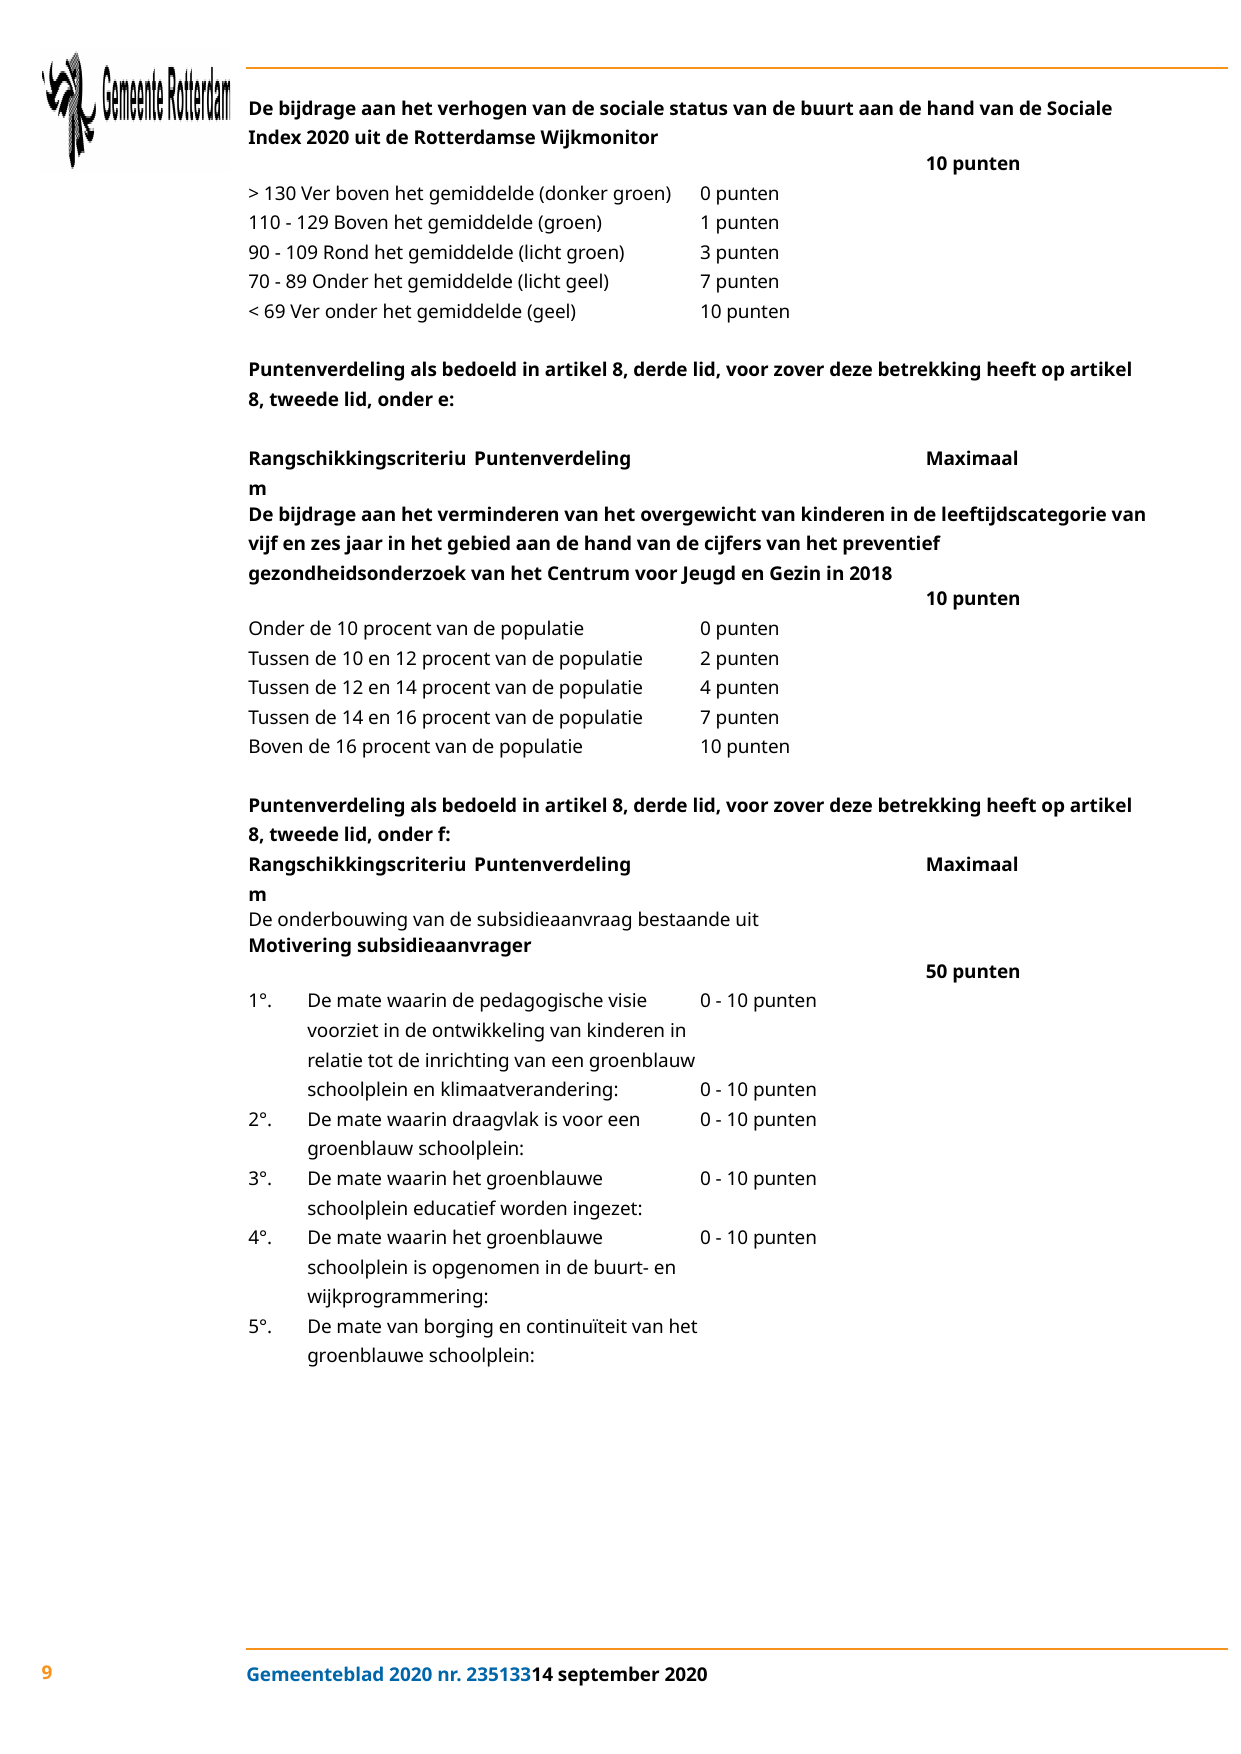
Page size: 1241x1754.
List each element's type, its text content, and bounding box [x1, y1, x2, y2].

table_cell 50 punten [926, 958, 1152, 1368]
table_cell De bijdrage aan het verminderen van het overgewicht van kinderen in de leeftijdscategorie van vijf en zes jaar in het gebied aan de hand van de cijfers van het preventief gezondheidsonderzoek van het Centrum voor Jeugd en Gezin in 2018 [248, 501, 1152, 586]
text Puntenverdeling als bedoeld in artikel 8, derde lid, voor zover deze betrekking heeft op artikel 8, tweede lid, onder e: [248, 357, 1152, 412]
table_cell 10 punten [926, 150, 1152, 324]
table_cell Onder de 10 procent van de populatie Tussen de 10 en 12 procent van de populatie Tussen de 12 en 14 procent van de populatie Tussen de 14 en 16 procent van de populatie Boven de 16 procent van de populatie [248, 586, 700, 759]
text Puntenverdeling als bedoeld in artikel 8, derde lid, voor zover deze betrekking heeft op artikel 8, tweede lid, onder f: [248, 792, 1152, 847]
table_cell > 130 Ver boven het gemiddelde (donker groen) 110 - 129 Boven het gemiddelde (groen) 90 - 109 Rond het gemiddelde (licht groen) 70 - 89 Onder het gemiddelde (licht geel) < 69 Ver onder het gemiddelde (geel) [248, 150, 700, 324]
picture [41, 47, 231, 172]
table_header Puntenverdeling [474, 445, 926, 501]
table_header Rangschikkingscriterium [248, 445, 474, 501]
table_header Puntenverdeling [474, 851, 926, 907]
table_header Maximaal [926, 851, 1152, 907]
table_cell De onderbouwing van de subsidieaanvraag bestaande uit [248, 907, 1152, 932]
table_cell Motivering subsidieaanvrager [248, 933, 1152, 958]
table_cell 10 punten [926, 586, 1152, 759]
table_cell 0 punten 1 punten 3 punten 7 punten 10 punten [700, 150, 926, 324]
table_cell 0 - 10 punten 0 - 10 punten 0 - 10 punten 0 - 10 punten 0 - 10 punten [700, 958, 926, 1368]
table_header Maximaal [926, 445, 1152, 501]
table_cell 0 punten 2 punten 4 punten 7 punten 10 punten [700, 586, 926, 759]
table_header Rangschikkingscriterium [248, 851, 474, 907]
table_cell De mate waarin de pedagogische visie voorziet in de ontwikkeling van kinderen in relatie tot de inrichting van een groenblauw schoolplein en klimaatverandering: De mate waarin draagvlak is voor een groenblauw schoolplein: De mate waarin het groenblauwe schoolplein educatief worden ingezet: De mate waarin het groenblauwe schoolplein is opgenomen in de buurt- en wijkprogrammering: De mate van borging en continuïteit van het groenblauwe schoolplein: [248, 958, 700, 1368]
table_cell De bijdrage aan het verhogen van de sociale status van de buurt aan de hand van de Sociale Index 2020 uit de Rotterdamse Wijkmonitor [248, 95, 1152, 150]
